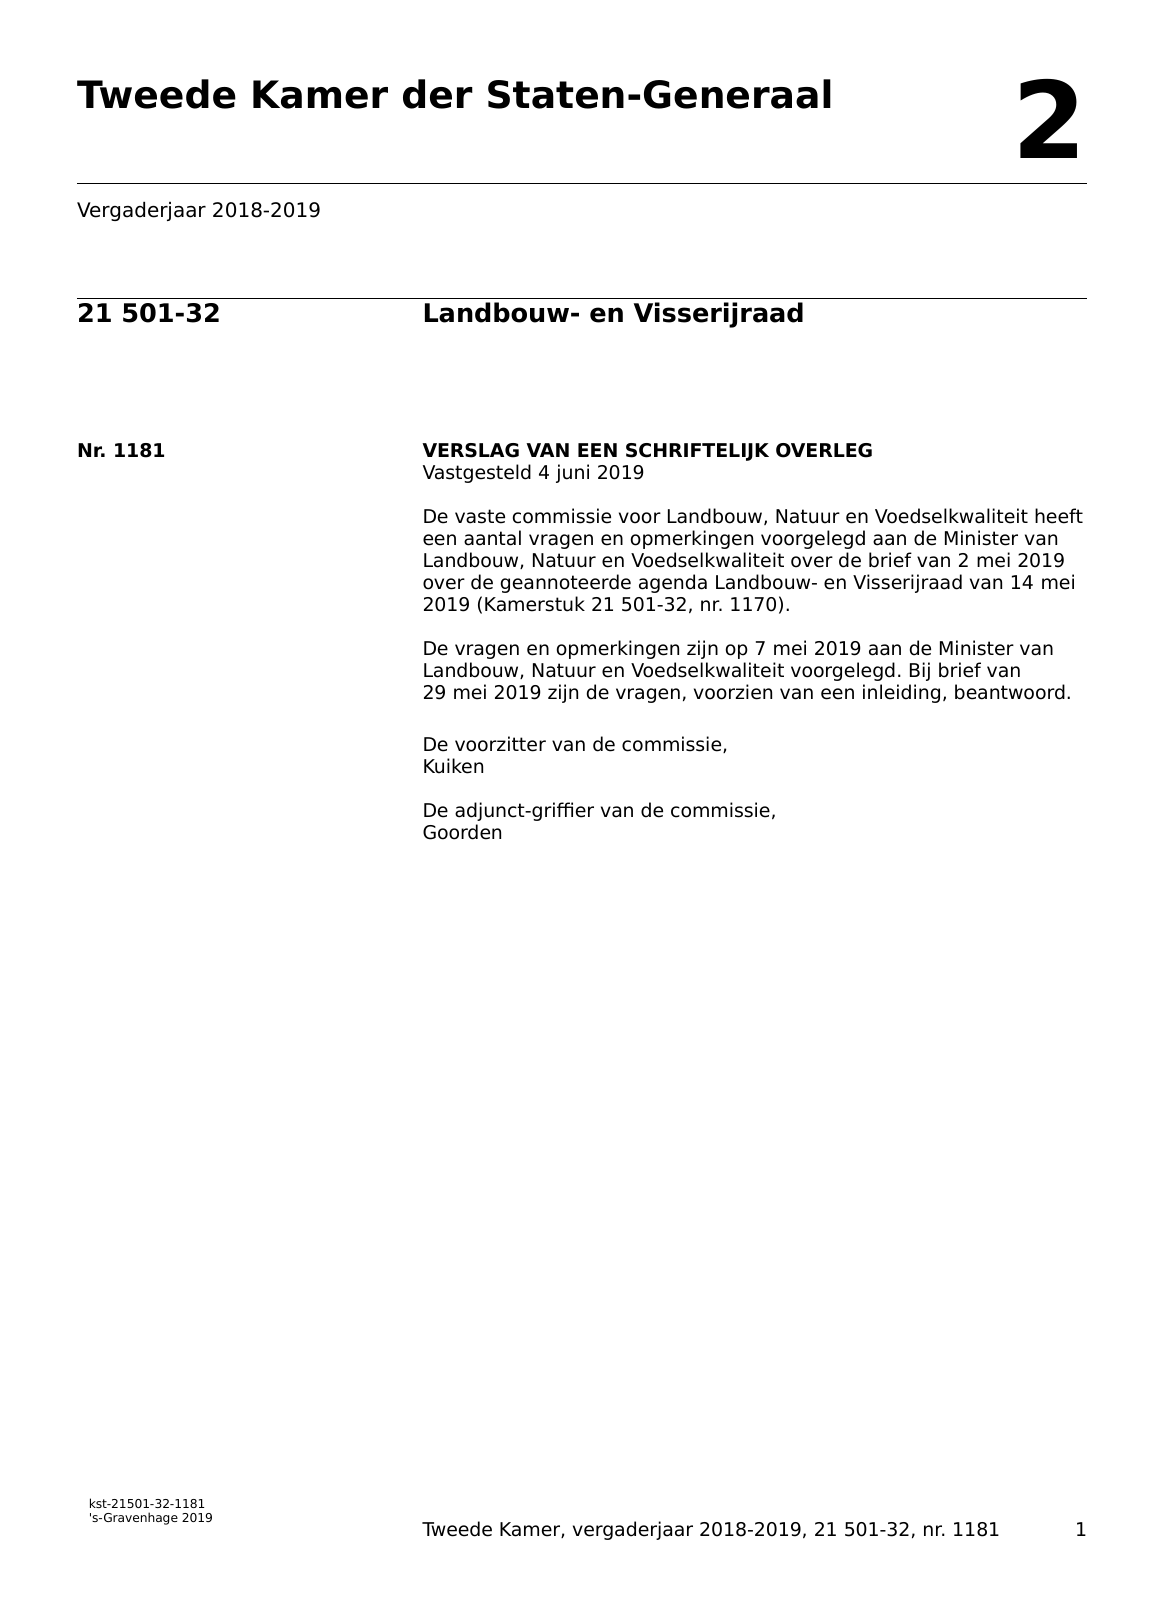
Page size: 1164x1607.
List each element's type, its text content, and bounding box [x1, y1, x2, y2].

table_header Tweede Kamer der Staten-Generaal [77, 59, 886, 183]
text De vragen en opmerkingen zijn op 7 mei 2019 aan de Minister van Landbouw, Natuur en Voedselkwaliteit voorgelegd. Bij brief van 29 mei 2019 zijn de vragen, voorzien van een inleiding, beantwoord. [422, 638, 1087, 704]
text 's-Gravenhage 2019 [88, 1511, 323, 1525]
text De adjunct-griffier van de commissie, Goorden [422, 800, 1087, 844]
subtitle Nr. 1181 VERSLAG VAN EEN SCHRIFTELIJK OVERLEG [77, 440, 1087, 462]
table_header 2 [886, 59, 1087, 183]
table_cell Vergaderjaar 2018-2019 [77, 184, 1087, 298]
text Vastgesteld 4 juni 2019 [422, 462, 1087, 484]
text kst-21501-32-1181 [88, 1497, 323, 1511]
text De voorzitter van de commissie, Kuiken [422, 734, 1087, 778]
text De vaste commissie voor Landbouw, Natuur en Voedselkwaliteit heeft een aantal vragen en opmerkingen voorgelegd aan de Minister van Landbouw, Natuur en Voedselkwaliteit over de brief van 2 mei 2019 over de geannoteerde agenda Landbouw- en Visserijraad van 14 mei 2019 (Kamerstuk 21 501-32, nr. 1170). [422, 506, 1087, 616]
subtitle 21 501-32 Landbouw- en Visserijraad [77, 299, 1087, 329]
